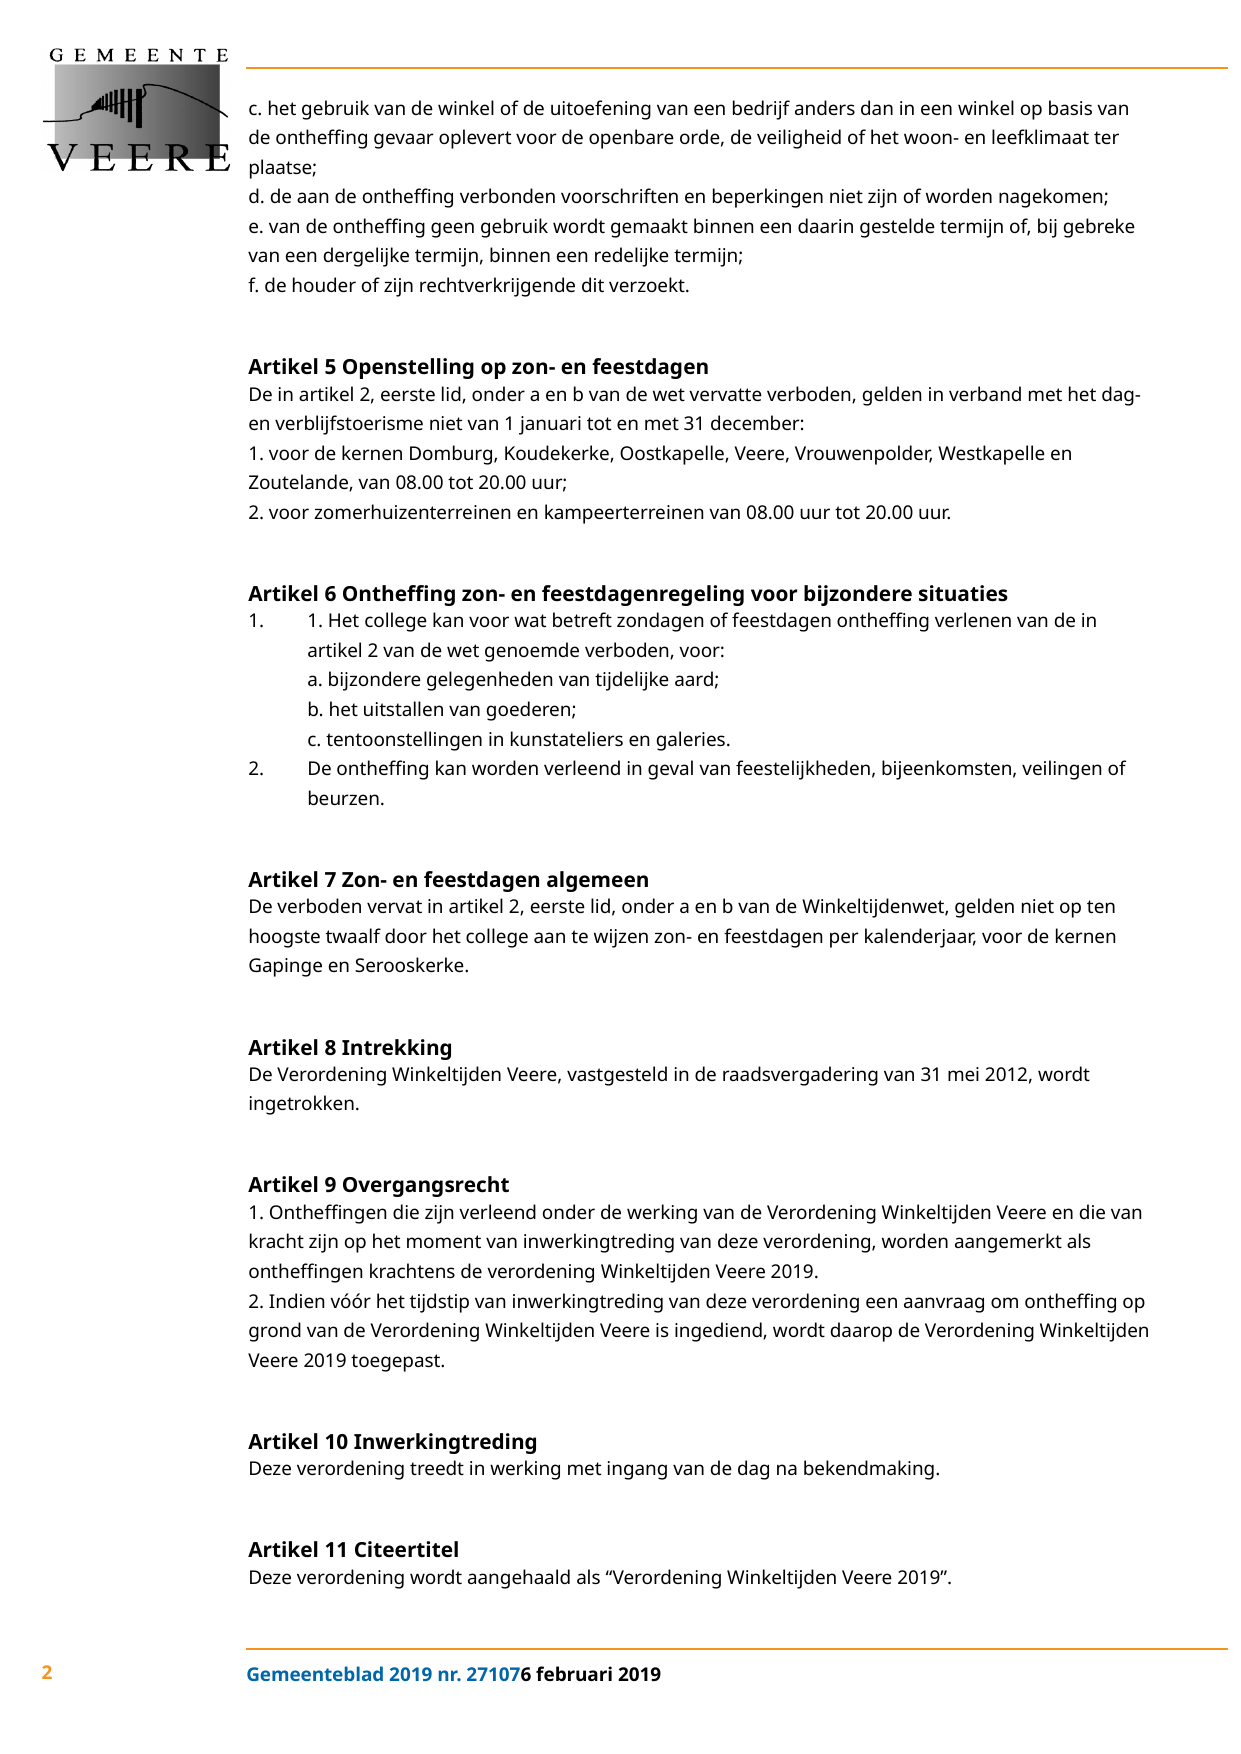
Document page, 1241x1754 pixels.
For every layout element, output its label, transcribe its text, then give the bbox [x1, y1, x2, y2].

list c. tentoonstellingen in kunstateliers en galeries. [248, 726, 1152, 752]
picture [41, 47, 231, 172]
list De ontheffing kan worden verleend in geval van feestelijkheden, bijeenkomsten, veilingen of beurzen. [248, 755, 1152, 811]
text f. de houder of zijn rechtverkrijgende dit verzoekt. [248, 272, 1152, 298]
text Artikel 9 Overgangsrecht [248, 1171, 1152, 1199]
list a. bijzondere gelegenheden van tijdelijke aard; [248, 667, 1152, 692]
text Artikel 10 Inwerkingtreding [248, 1427, 1152, 1455]
list 1. Het college kan voor wat betreft zondagen of feestdagen ontheffing verlenen van de in artikel 2 van de wet genoemde verboden, voor: [248, 607, 1152, 663]
text De Verordening Winkeltijden Veere, vastgesteld in de raadsvergadering van 31 mei 2012, wordt ingetrokken. [248, 1061, 1152, 1116]
text Artikel 5 Openstelling op zon- en feestdagen [248, 352, 1152, 381]
text Deze verordening treedt in werking met ingang van de dag na bekendmaking. [248, 1455, 1152, 1481]
text e. van de ontheffing geen gebruik wordt gemaakt binnen een daarin gestelde termijn of, bij gebreke van een dergelijke termijn, binnen een redelijke termijn; [248, 213, 1152, 268]
text Deze verordening wordt aangehaald als “Verordening Winkeltijden Veere 2019”. [248, 1564, 1152, 1589]
text De in artikel 2, eerste lid, onder a en b van de wet vervatte verboden, gelden in verband met het dag- en verblijfstoerisme niet van 1 januari tot en met 31 december: [248, 381, 1152, 436]
text 2. voor zomerhuizenterreinen en kampeerterreinen van 08.00 uur tot 20.00 uur. [248, 499, 1152, 525]
text d. de aan de ontheffing verbonden voorschriften en beperkingen niet zijn of worden nagekomen; [248, 183, 1152, 209]
list b. het uitstallen van goederen; [248, 696, 1152, 722]
text Artikel 8 Intrekking [248, 1033, 1152, 1061]
text 2. Indien vóór het tijdstip van inwerkingtreding van deze verordening een aanvraag om ontheffing op grond van de Verordening Winkeltijden Veere is ingediend, wordt daarop de Verordening Winkeltijden Veere 2019 toegepast. [248, 1288, 1152, 1373]
text 1. Ontheffingen die zijn verleend onder de werking van de Verordening Winkeltijden Veere en die van kracht zijn op het moment van inwerkingtreding van deze verordening, worden aangemerkt als ontheffingen krachtens de verordening Winkeltijden Veere 2019. [248, 1199, 1152, 1284]
text c. het gebruik van de winkel of de uitoefening van een bedrijf anders dan in een winkel op basis van de ontheffing gevaar oplevert voor de openbare orde, de veiligheid of het woon- en leefklimaat ter plaatse; [248, 95, 1152, 180]
text 1. voor de kernen Domburg, Koudekerke, Oostkapelle, Veere, Vrouwenpolder, Westkapelle en Zoutelande, van 08.00 tot 20.00 uur; [248, 440, 1152, 495]
text De verboden vervat in artikel 2, eerste lid, onder a en b van de Winkeltijdenwet, gelden niet op ten hoogste twaalf door het college aan te wijzen zon- en feestdagen per kalenderjaar, voor de kernen Gapinge en Serooskerke. [248, 893, 1152, 978]
text Artikel 11 Citeertitel [248, 1535, 1152, 1564]
text Artikel 7 Zon- en feestdagen algemeen [248, 865, 1152, 893]
text Artikel 6 Ontheffing zon- en feestdagenregeling voor bijzondere situaties [248, 579, 1152, 607]
